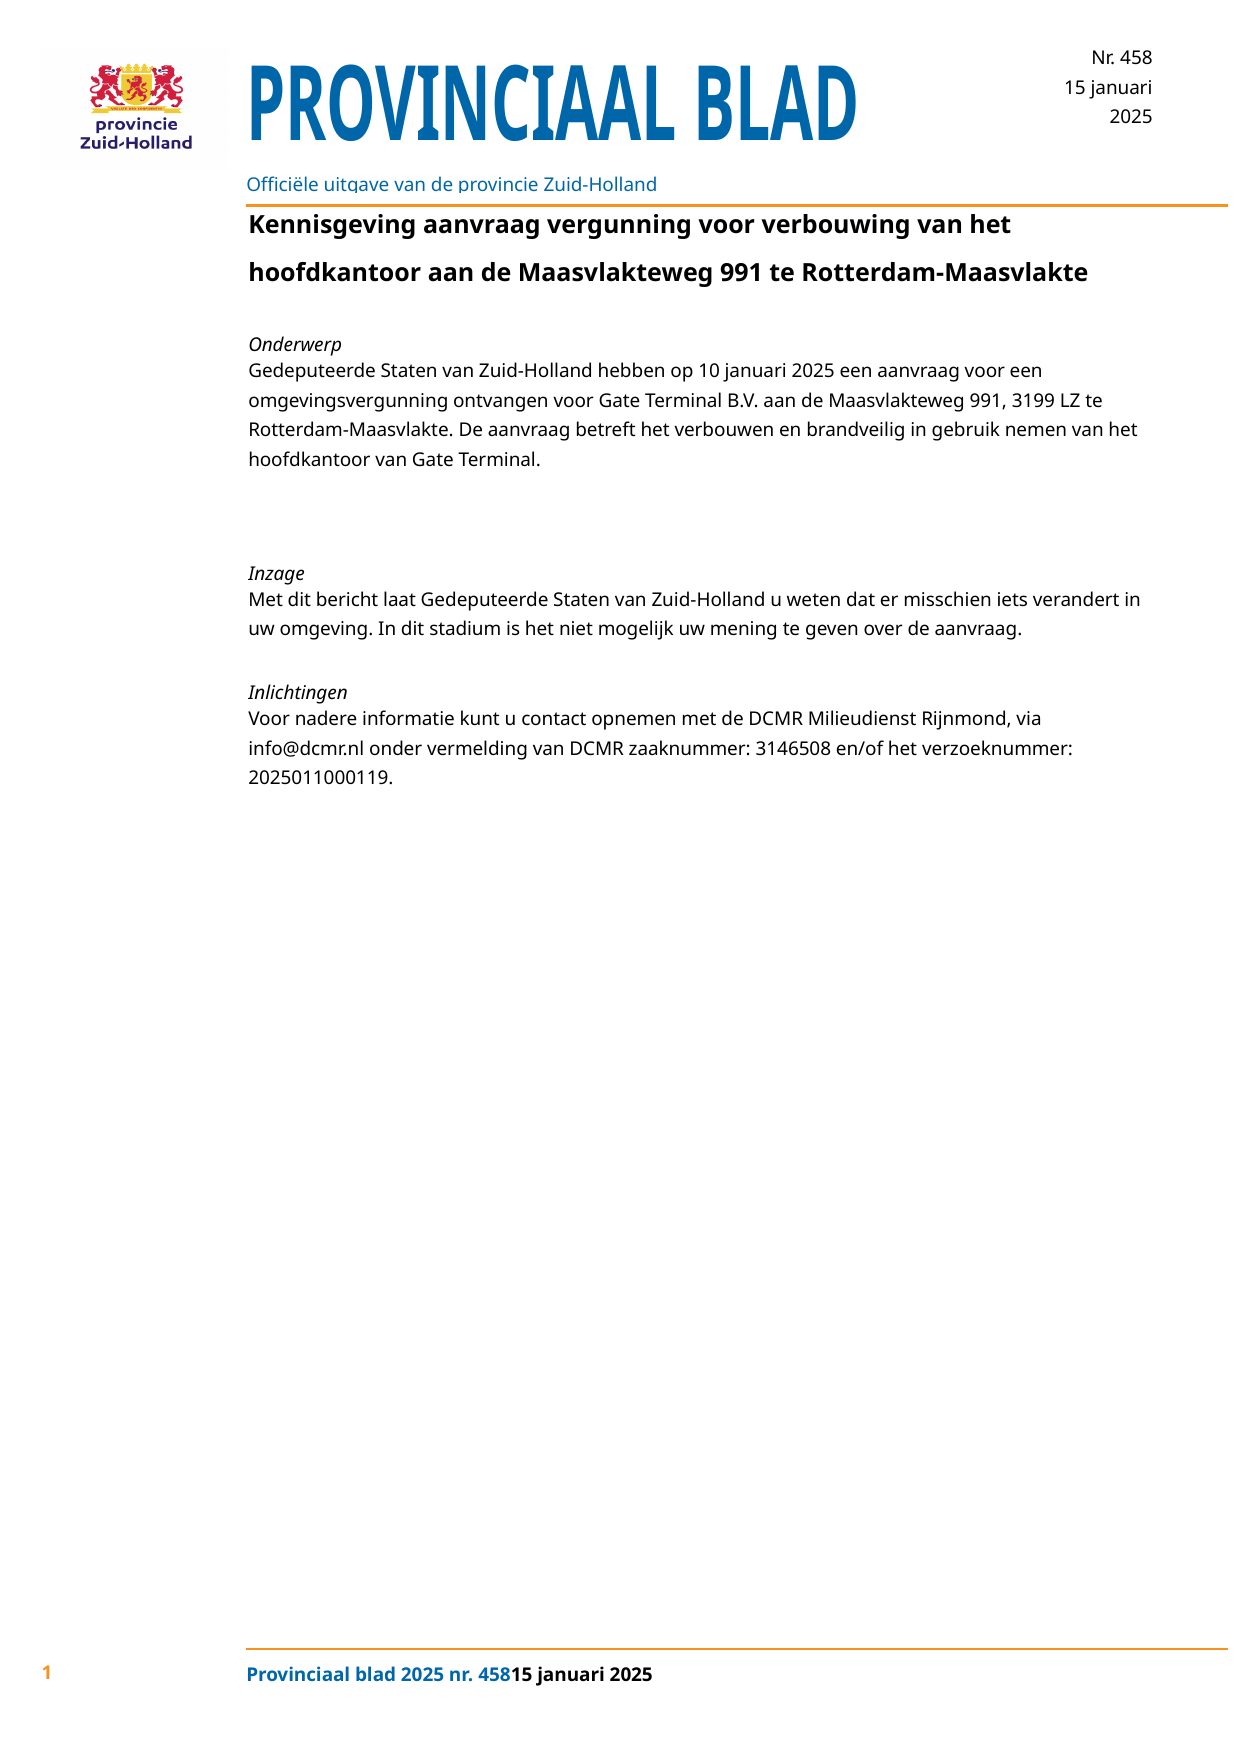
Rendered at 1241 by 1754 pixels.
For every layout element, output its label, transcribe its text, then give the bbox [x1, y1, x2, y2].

text Voor nadere informatie kunt u contact opnemen met de DCMR Milieudienst Rijnmond, via info@dcmr.nl onder vermelding van DCMR zaaknummer: 3146508 en/of het verzoeknummer: 2025011000119. [248, 705, 1152, 790]
text Onderwerp [248, 331, 1152, 357]
picture [41, 47, 231, 172]
text Gedeputeerde Staten van Zuid-Holland hebben op 10 januari 2025 een aanvraag voor een omgevingsvergunning ontvangen voor Gate Terminal B.V. aan de Maasvlakteweg 991, 3199 LZ te Rotterdam-Maasvlakte. De aanvraag betreft het verbouwen en brandveilig in gebruik nemen van het hoofdkantoor van Gate Terminal. [248, 357, 1152, 472]
text Met dit bericht laat Gedeputeerde Staten van Zuid-Holland u weten dat er misschien iets verandert in uw omgeving. In dit stadium is het niet mogelijk uw mening te geven over de aanvraag. [248, 586, 1152, 641]
text Inzage [248, 560, 1152, 586]
text Inlichtingen [248, 679, 1152, 705]
text Kennisgeving aanvraag vergunning voor verbouwing van het hoofdkantoor aan de Maasvlakteweg 991 te Rotterdam-Maasvlakte [248, 207, 1152, 288]
